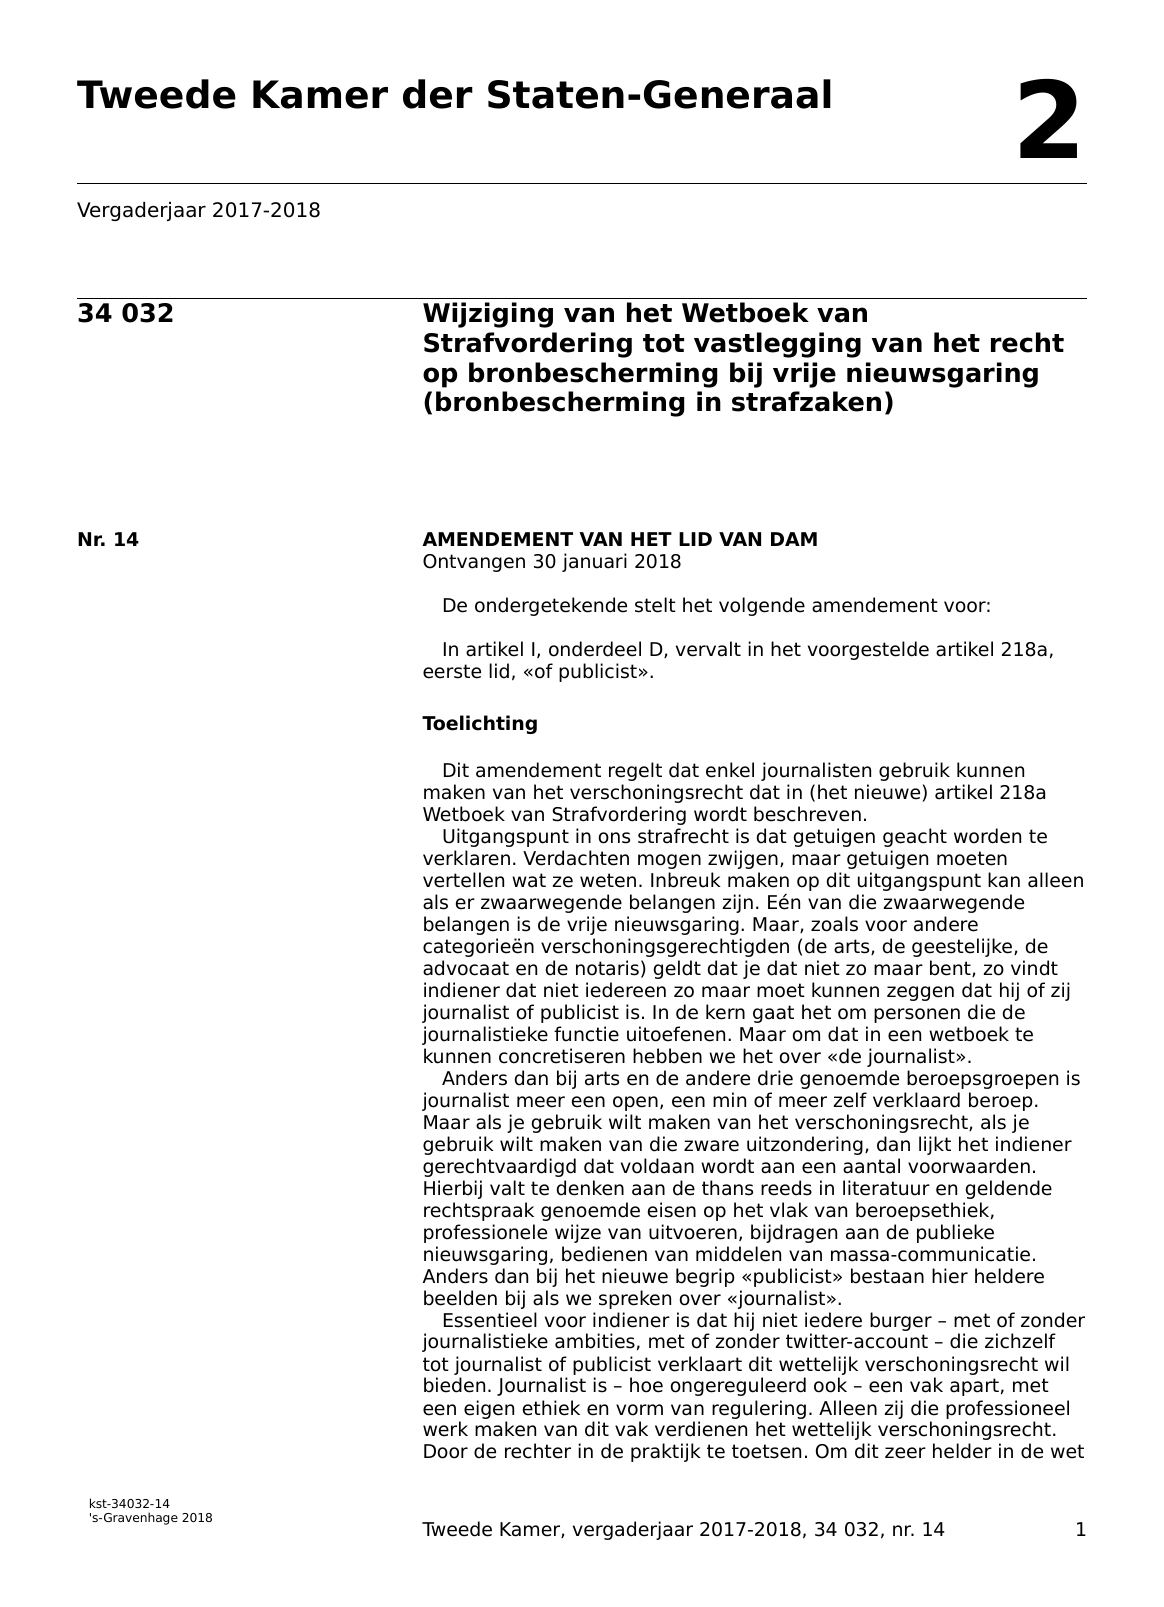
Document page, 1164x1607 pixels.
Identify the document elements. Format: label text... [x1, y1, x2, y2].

text Uitgangspunt in ons strafrecht is dat getuigen geacht worden te verklaren. Verdachten mogen zwijgen, maar getuigen moeten vertellen wat ze weten. Inbreuk maken op dit uitgangspunt kan alleen als er zwaarwegende belangen zijn. Eén van die zwaarwegende belangen is de vrije nieuwsgaring. Maar, zoals voor andere categorieën verschoningsgerechtigden (de arts, de geestelijke, de advocaat en de notaris) geldt dat je dat niet zo maar bent, zo vindt indiener dat niet iedereen zo maar moet kunnen zeggen dat hij of zij journalist of publicist is. In de kern gaat het om personen die de journalistieke functie uitoefenen. Maar om dat in een wetboek te kunnen concretiseren hebben we het over «de journalist». [422, 826, 1087, 1068]
text In artikel I, onderdeel D, vervalt in het voorgestelde artikel 218a, eerste lid, «of publicist». [422, 639, 1087, 683]
text 's-Gravenhage 2018 [88, 1511, 323, 1525]
text kst-34032-14 [88, 1497, 323, 1511]
text Dit amendement regelt dat enkel journalisten gebruik kunnen maken van het verschoningsrecht dat in (het nieuwe) artikel 218a Wetboek van Strafvordering wordt beschreven. [422, 760, 1087, 826]
subtitle Nr. 14 AMENDEMENT VAN HET LID VAN DAM [77, 529, 1087, 551]
text De ondergetekende stelt het volgende amendement voor: [422, 595, 1087, 617]
text Anders dan bij arts en de andere drie genoemde beroepsgroepen is journalist meer een open, een min of meer zelf verklaard beroep. Maar als je gebruik wilt maken van het verschoningsrecht, als je gebruik wilt maken van die zware uitzondering, dan lijkt het indiener gerechtvaardigd dat voldaan wordt aan een aantal voorwaarden. Hierbij valt te denken aan de thans reeds in literatuur en geldende rechtspraak genoemde eisen op het vlak van beroepsethiek, professionele wijze van uitvoeren, bijdragen aan de publieke nieuwsgaring, bedienen van middelen van massa-communicatie. Anders dan bij het nieuwe begrip «publicist» bestaan hier heldere beelden bij als we spreken over «journalist». [422, 1068, 1087, 1309]
table_cell Vergaderjaar 2017-2018 [77, 184, 1087, 298]
subtitle Toelichting [422, 713, 1087, 735]
text Ontvangen 30 januari 2018 [422, 551, 1087, 573]
table_header Tweede Kamer der Staten-Generaal [77, 59, 886, 183]
table_header 2 [886, 59, 1087, 183]
subtitle 34 032 Wijziging van het Wetboek van Strafvordering tot vastlegging van het recht op bronbescherming bij vrije nieuwsgaring (bronbescherming in strafzaken) [77, 299, 1087, 418]
text Essentieel voor indiener is dat hij niet iedere burger – met of zonder journalistieke ambities, met of zonder twitter-account – die zichzelf tot journalist of publicist verklaart dit wettelijk verschoningsrecht wil bieden. Journalist is – hoe ongereguleerd ook – een vak apart, met een eigen ethiek en vorm van regulering. Alleen zij die professioneel werk maken van dit vak verdienen het wettelijk verschoningsrecht. Door de rechter in de praktijk te toetsen. Om dit zeer helder in de wet [422, 1309, 1087, 1463]
